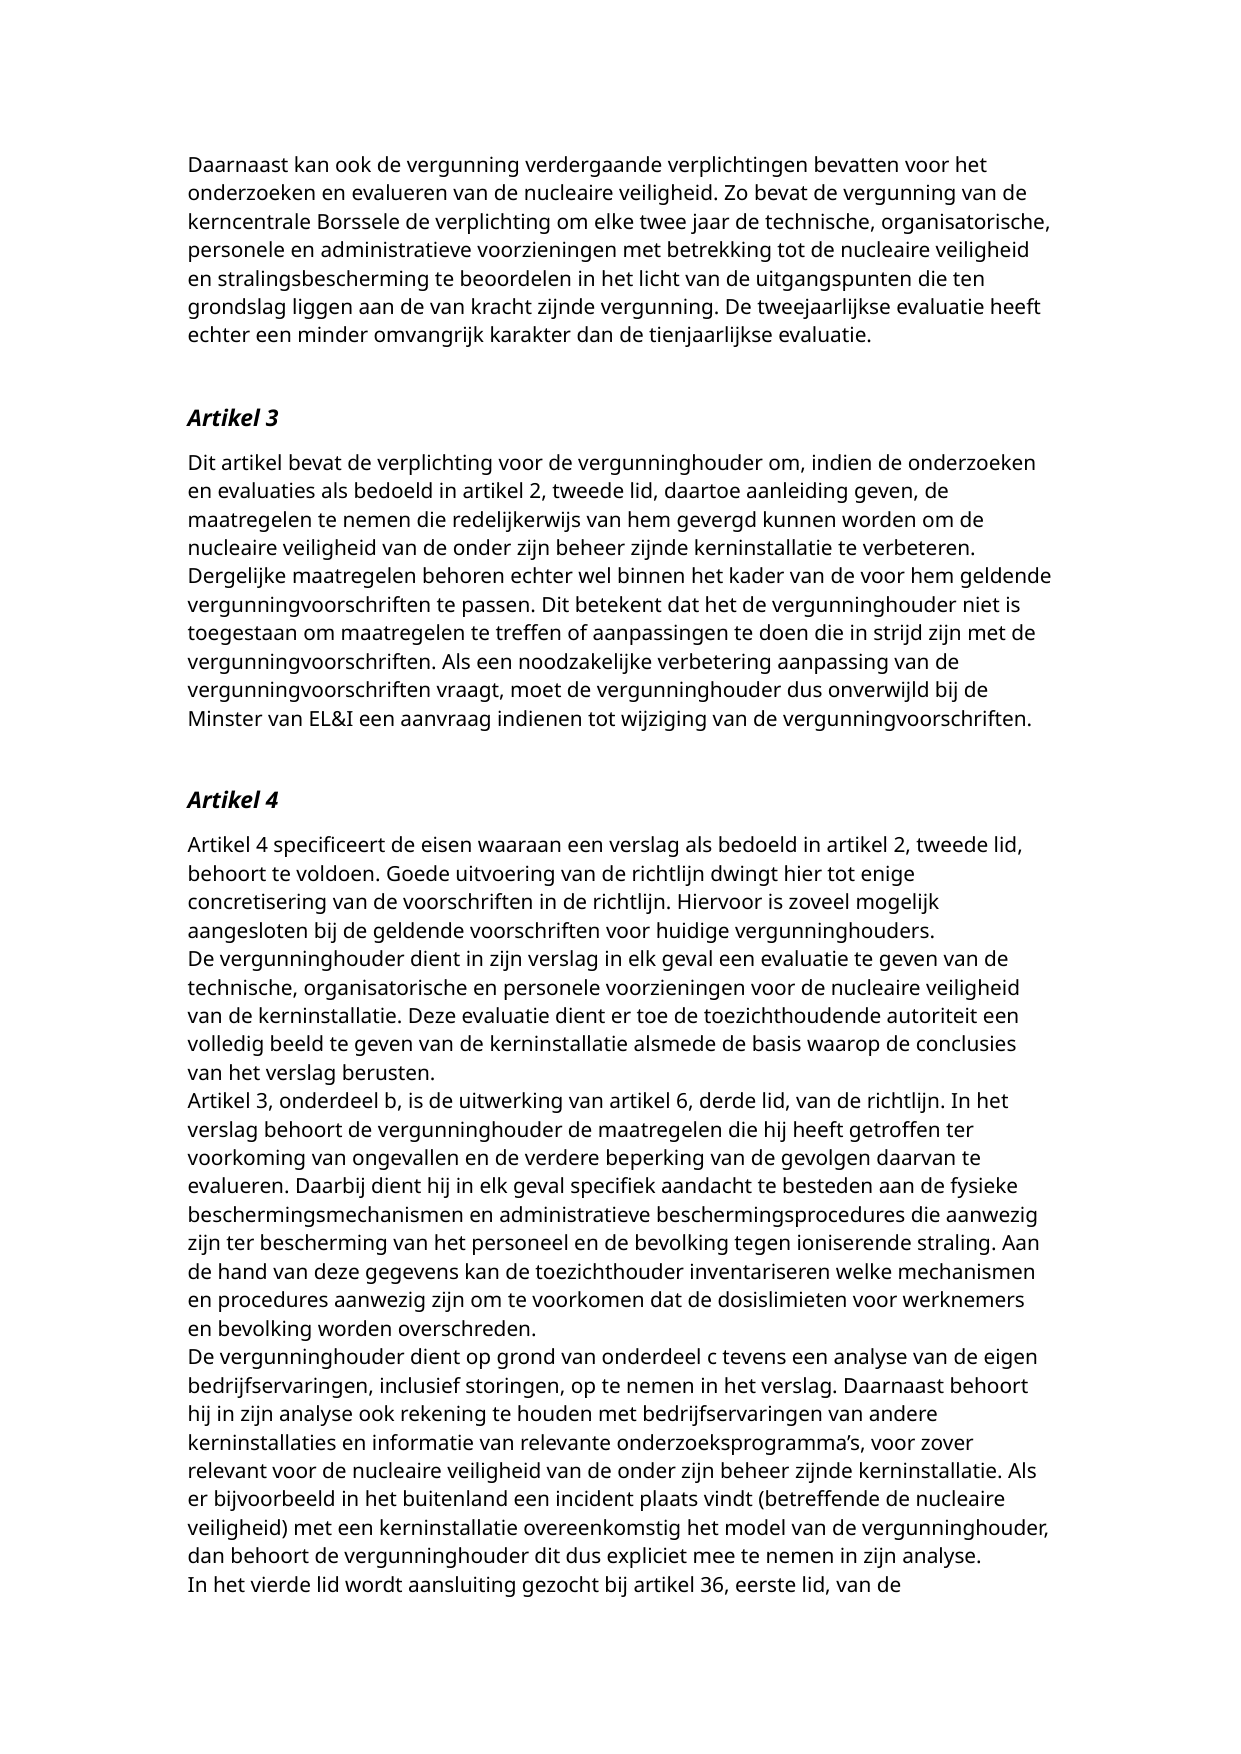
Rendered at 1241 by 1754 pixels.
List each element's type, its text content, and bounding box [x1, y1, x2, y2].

text Dit artikel bevat de verplichting voor de vergunninghouder om, indien de onderzoeken en evaluaties als bedoeld in artikel 2, tweede lid, daartoe aanleiding geven, de maatregelen te nemen die redelijkerwijs van hem gevergd kunnen worden om de nucleaire veiligheid van de onder zijn beheer zijnde kerninstallatie te verbeteren. Dergelijke maatregelen behoren echter wel binnen het kader van de voor hem geldende vergunningvoorschriften te passen. Dit betekent dat het de vergunninghouder niet is toegestaan om maatregelen te treffen of aanpassingen te doen die in strijd zijn met de vergunningvoorschriften. Als een noodzakelijke verbetering aanpassing van de vergunningvoorschriften vraagt, moet de vergunninghouder dus onverwijld bij de Minster van EL&I een aanvraag indienen tot wijziging van de vergunningvoorschriften. [187, 448, 1053, 732]
text De vergunninghouder dient op grond van onderdeel c tevens een analyse van de eigen bedrijfservaringen, inclusief storingen, op te nemen in het verslag. Daarnaast behoort hij in zijn analyse ook rekening te houden met bedrijfservaringen van andere kerninstallaties en informatie van relevante onderzoeksprogramma’s, voor zover relevant voor de nucleaire veiligheid van de onder zijn beheer zijnde kerninstallatie. Als er bijvoorbeeld in het buitenland een incident plaats vindt (betreffende de nucleaire veiligheid) met een kerninstallatie overeenkomstig het model van de vergunninghouder, dan behoort de vergunninghouder dit dus expliciet mee te nemen in zijn analyse. [187, 1342, 1053, 1570]
text Artikel 3, onderdeel b, is de uitwerking van artikel 6, derde lid, van de richtlijn. In het verslag behoort de vergunninghouder de maatregelen die hij heeft getroffen ter voorkoming van ongevallen en de verdere beperking van de gevolgen daarvan te evalueren. Daarbij dient hij in elk geval specifiek aandacht te besteden aan de fysieke beschermingsmechanismen en administratieve beschermingsprocedures die aanwezig zijn ter bescherming van het personeel en de bevolking tegen ioniserende straling. Aan de hand van deze gegevens kan de toezichthouder inventariseren welke mechanismen en procedures aanwezig zijn om te voorkomen dat de dosislimieten voor werknemers en bevolking worden overschreden. [187, 1086, 1053, 1342]
text Artikel 4 specificeert de eisen waaraan een verslag als bedoeld in artikel 2, tweede lid, behoort te voldoen. Goede uitvoering van de richtlijn dwingt hier tot enige concretisering van de voorschriften in de richtlijn. Hiervoor is zoveel mogelijk aangesloten bij de geldende voorschriften voor huidige vergunninghouders. [187, 830, 1053, 944]
text Daarnaast kan ook de vergunning verdergaande verplichtingen bevatten voor het onderzoeken en evalueren van de nucleaire veiligheid. Zo bevat de vergunning van de kerncentrale Borssele de verplichting om elke twee jaar de technische, organisatorische, personele en administratieve voorzieningen met betrekking tot de nucleaire veiligheid en stralingsbescherming te beoordelen in het licht van de uitgangspunten die ten grondslag liggen aan de van kracht zijnde vergunning. De tweejaarlijkse evaluatie heeft echter een minder omvangrijk karakter dan de tienjaarlijkse evaluatie. [187, 150, 1053, 349]
subtitle Artikel 4 [187, 784, 1053, 815]
subtitle Artikel 3 [187, 402, 1053, 433]
text In het vierde lid wordt aansluiting gezocht bij artikel 36, eerste lid, van de [187, 1570, 1053, 1598]
text De vergunninghouder dient in zijn verslag in elk geval een evaluatie te geven van de technische, organisatorische en personele voorzieningen voor de nucleaire veiligheid van de kerninstallatie. Deze evaluatie dient er toe de toezichthoudende autoriteit een volledig beeld te geven van de kerninstallatie alsmede de basis waarop de conclusies van het verslag berusten. [187, 944, 1053, 1086]
